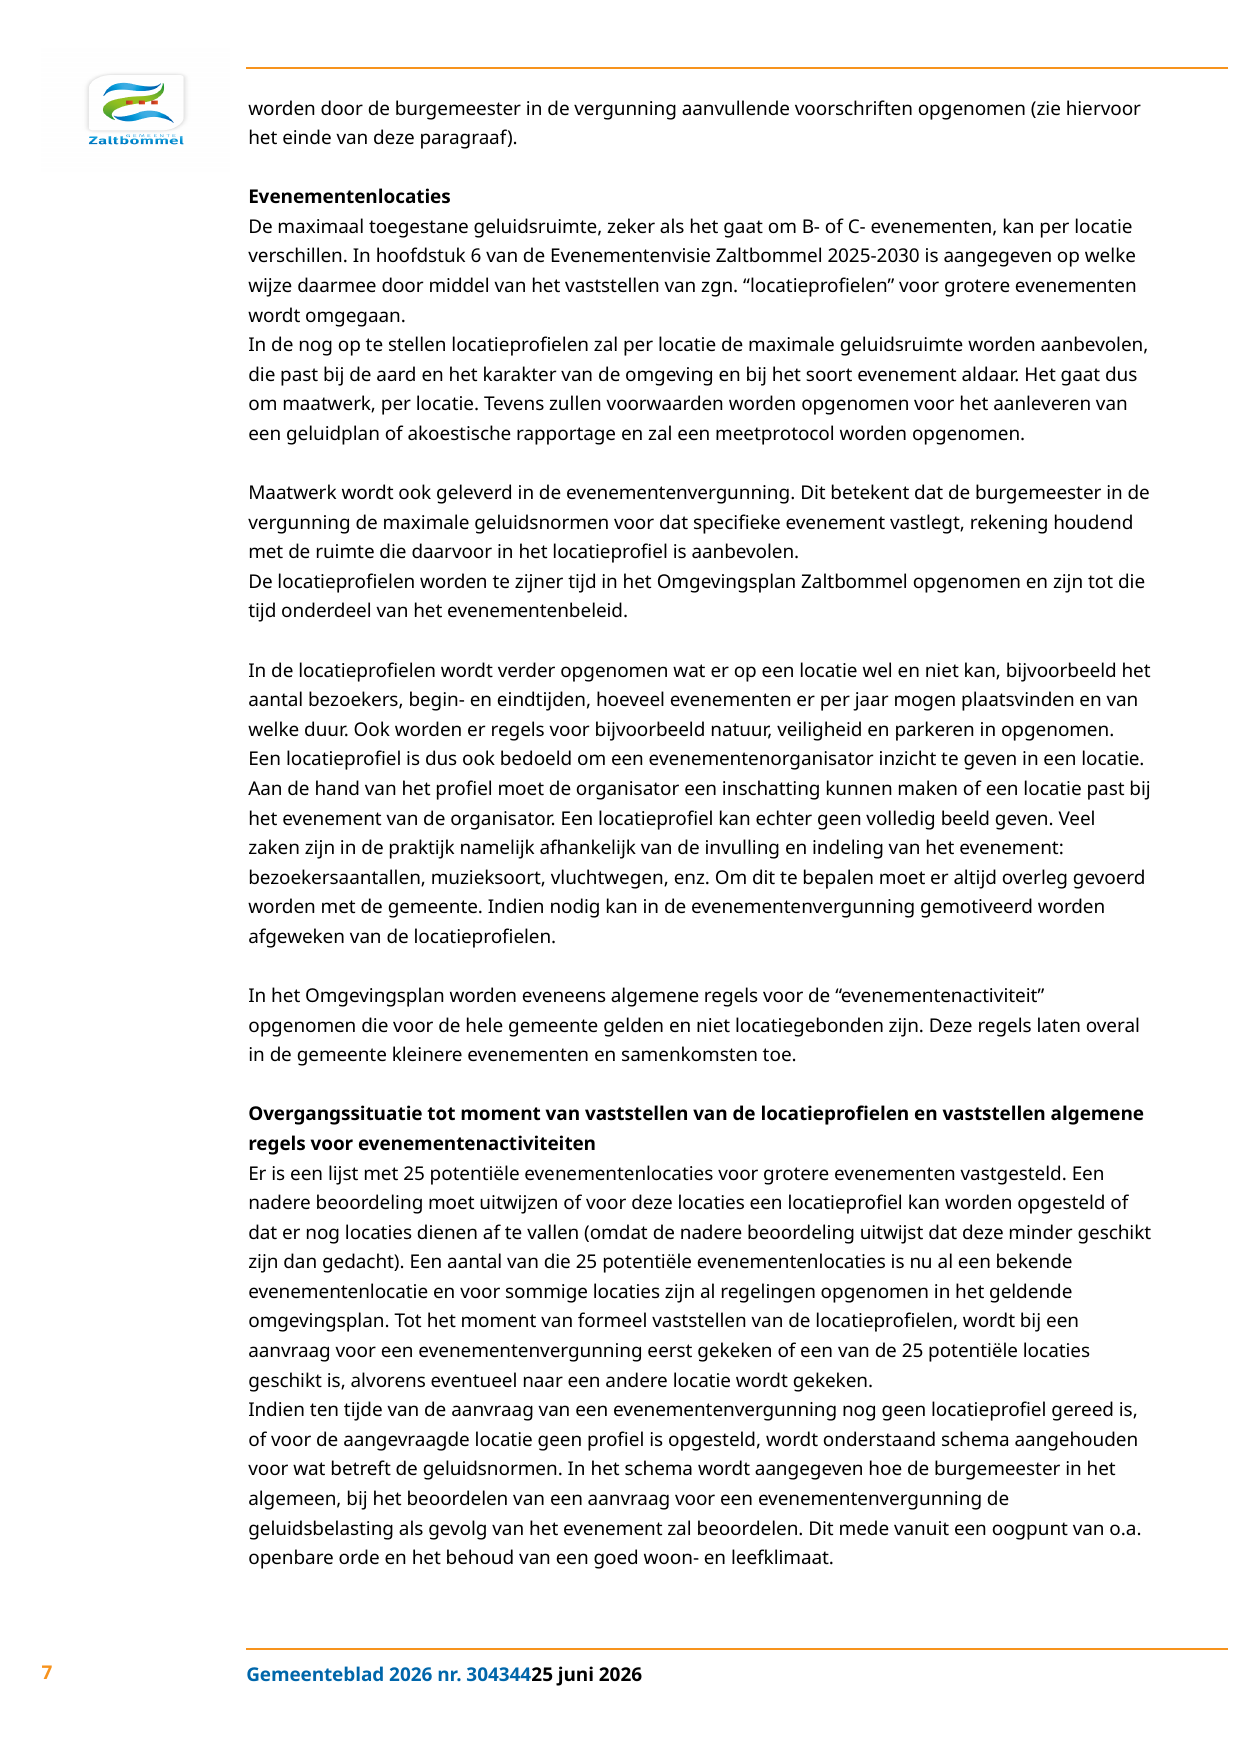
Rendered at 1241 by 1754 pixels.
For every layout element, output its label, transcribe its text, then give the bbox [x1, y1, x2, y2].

text In het Omgevingsplan worden eveneens algemene regels voor de “evenementenactiviteit” opgenomen die voor de hele gemeente gelden en niet locatiegebonden zijn. Deze regels laten overal in de gemeente kleinere evenementen en samenkomsten toe. [248, 982, 1152, 1067]
picture [41, 47, 231, 172]
text Een locatieprofiel is dus ook bedoeld om een evenementenorganisator inzicht te geven in een locatie. Aan de hand van het profiel moet de organisator een inschatting kunnen maken of een locatie past bij het evenement van de organisator. Een locatieprofiel kan echter geen volledig beeld geven. Veel zaken zijn in de praktijk namelijk afhankelijk van de invulling en indeling van het evenement: bezoekersaantallen, muzieksoort, vluchtwegen, enz. Om dit te bepalen moet er altijd overleg gevoerd worden met de gemeente. Indien nodig kan in de evenementenvergunning gemotiveerd worden afgeweken van de locatieprofielen. [248, 746, 1152, 949]
text Maatwerk wordt ook geleverd in de evenementenvergunning. Dit betekent dat de burgemeester in de vergunning de maximale geluidsnormen voor dat specifieke evenement vastlegt, rekening houdend met de ruimte die daarvoor in het locatieprofiel is aanbevolen. [248, 479, 1152, 564]
text In de locatieprofielen wordt verder opgenomen wat er op een locatie wel en niet kan, bijvoorbeeld het aantal bezoekers, begin- en eindtijden, hoeveel evenementen er per jaar mogen plaatsvinden en van welke duur. Ook worden er regels voor bijvoorbeeld natuur, veiligheid en parkeren in opgenomen. [248, 657, 1152, 742]
text De maximaal toegestane geluidsruimte, zeker als het gaat om B- of C- evenementen, kan per locatie verschillen. In hoofdstuk 6 van de Evenementenvisie Zaltbommel 2025-2030 is aangegeven op welke wijze daarmee door middel van het vaststellen van zgn. “locatieprofielen” voor grotere evenementen wordt omgegaan. [248, 213, 1152, 328]
text Er is een lijst met 25 potentiële evenementenlocaties voor grotere evenementen vastgesteld. Een nadere beoordeling moet uitwijzen of voor deze locaties een locatieprofiel kan worden opgesteld of dat er nog locaties dienen af te vallen (omdat de nadere beoordeling uitwijst dat deze minder geschikt zijn dan gedacht). Een aantal van die 25 potentiële evenementenlocaties is nu al een bekende evenementenlocatie en voor sommige locaties zijn al regelingen opgenomen in het geldende omgevingsplan. Tot het moment van formeel vaststellen van de locatieprofielen, wordt bij een aanvraag voor een evenementenvergunning eerst gekeken of een van de 25 potentiële locaties geschikt is, alvorens eventueel naar een andere locatie wordt gekeken. [248, 1160, 1152, 1393]
text Overgangssituatie tot moment van vaststellen van de locatieprofielen en vaststellen algemene regels voor evenementenactiviteiten [248, 1101, 1152, 1156]
text In de nog op te stellen locatieprofielen zal per locatie de maximale geluidsruimte worden aanbevolen, die past bij de aard en het karakter van de omgeving en bij het soort evenement aldaar. Het gaat dus om maatwerk, per locatie. Tevens zullen voorwaarden worden opgenomen voor het aanleveren van een geluidplan of akoestische rapportage en zal een meetprotocol worden opgenomen. [248, 331, 1152, 446]
text Evenementenlocaties [248, 183, 1152, 209]
text worden door de burgemeester in de vergunning aanvullende voorschriften opgenomen (zie hiervoor het einde van deze paragraaf). [248, 95, 1152, 150]
text Indien ten tijde van de aanvraag van een evenementenvergunning nog geen locatieprofiel gereed is, of voor de aangevraagde locatie geen profiel is opgesteld, wordt onderstaand schema aangehouden voor wat betreft de geluidsnormen. In het schema wordt aangegeven hoe de burgemeester in het algemeen, bij het beoordelen van een aanvraag voor een evenementenvergunning de geluidsbelasting als gevolg van het evenement zal beoordelen. Dit mede vanuit een oogpunt van o.a. openbare orde en het behoud van een goed woon- en leefklimaat. [248, 1396, 1152, 1570]
text De locatieprofielen worden te zijner tijd in het Omgevingsplan Zaltbommel opgenomen en zijn tot die tijd onderdeel van het evenementenbeleid. [248, 568, 1152, 623]
